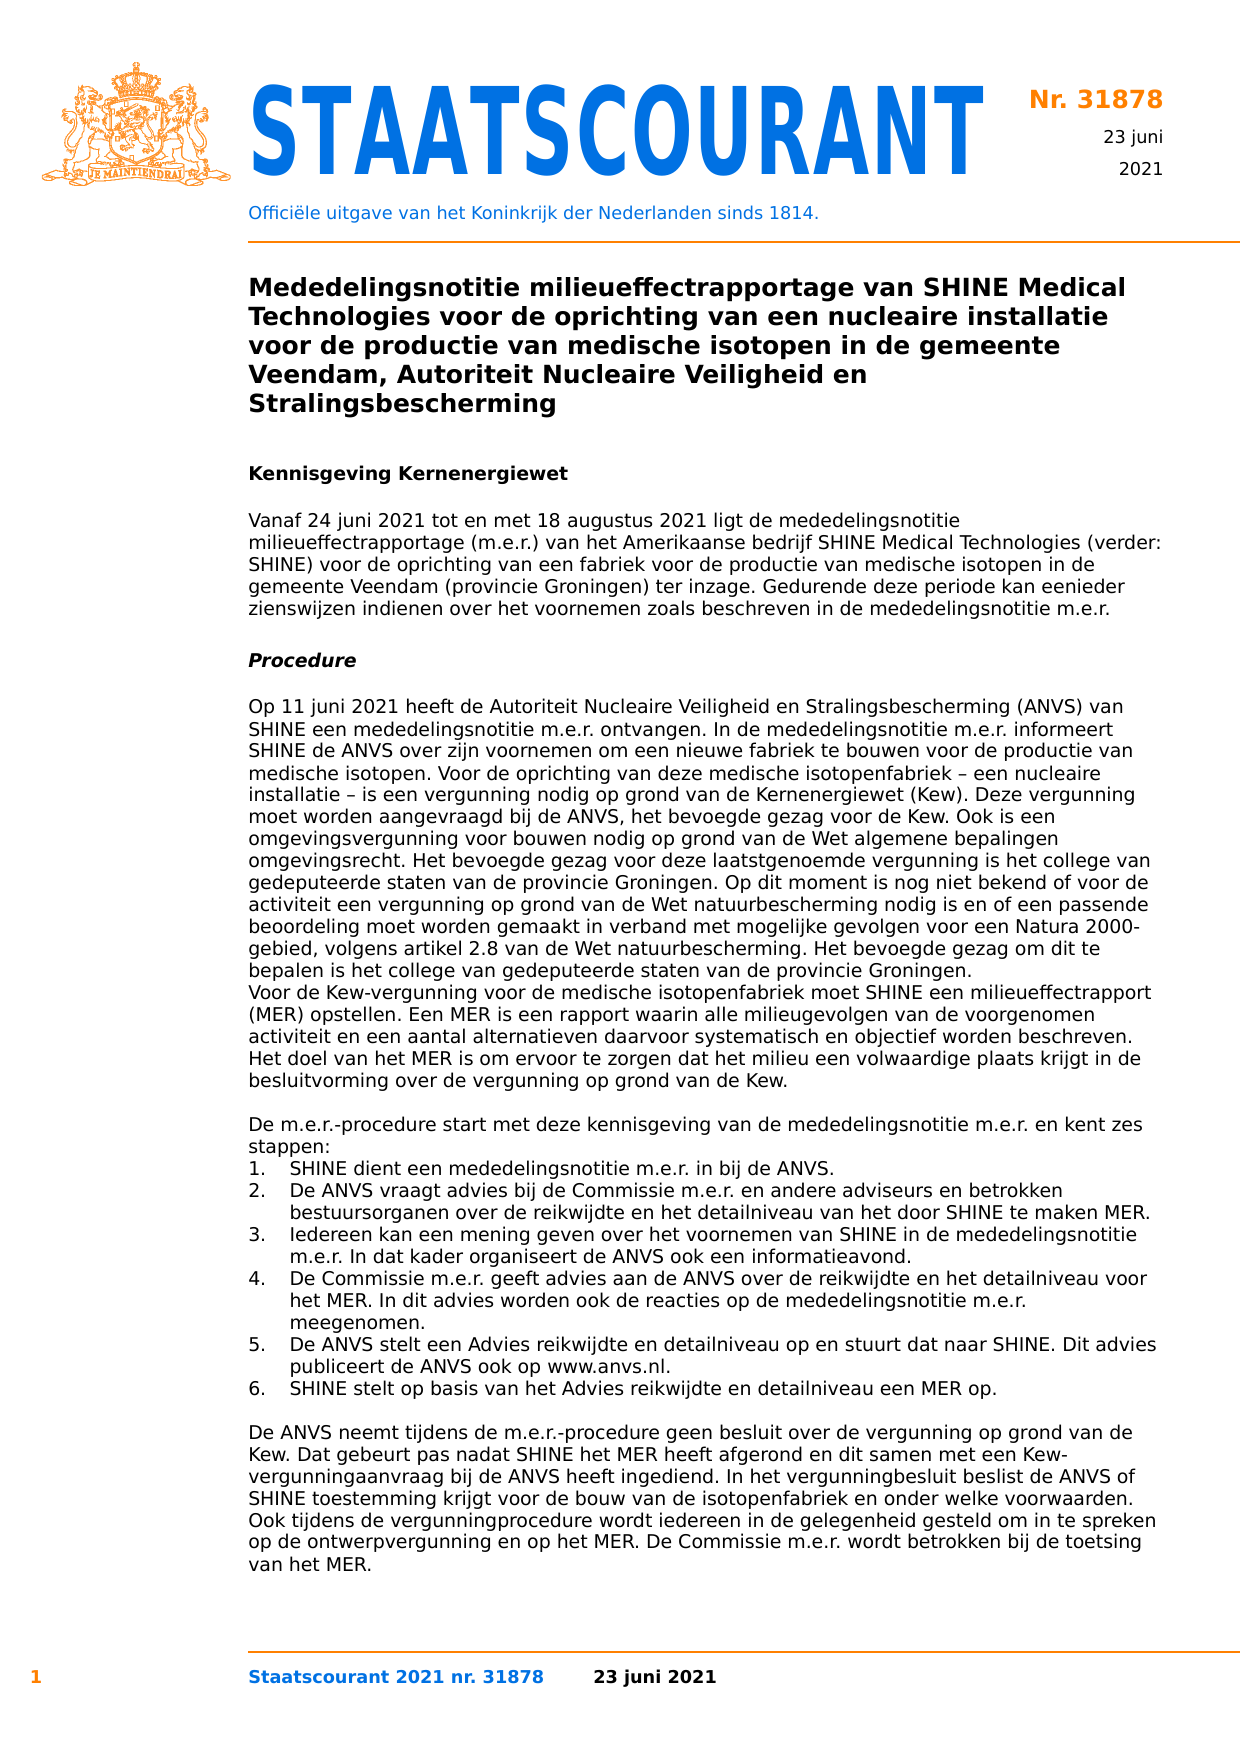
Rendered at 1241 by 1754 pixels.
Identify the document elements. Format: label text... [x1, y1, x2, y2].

table_cell 23 juni [998, 121, 1240, 153]
table_cell 2021 [998, 153, 1240, 203]
table_cell Officiële uitgave van het Koninkrijk der Nederlanden sinds 1814. [248, 203, 1240, 241]
table_header STAATSCOURANT [248, 62, 998, 203]
text 5. De ANVS stelt een Advies reikwijdte en detailniveau op en stuurt dat naar SHINE. Dit advies publiceert de ANVS ook op www.anvs.nl. [248, 1334, 1163, 1378]
text 6. SHINE stelt op basis van het Advies reikwijdte en detailniveau een MER op. [248, 1378, 1163, 1400]
text De ANVS neemt tijdens de m.e.r.-procedure geen besluit over de vergunning op grond van de Kew. Dat gebeurt pas nadat SHINE het MER heeft afgerond en dit samen met een Kew-vergunningaanvraag bij de ANVS heeft ingediend. In het vergunningbesluit beslist de ANVS of SHINE toestemming krijgt voor de bouw van de isotopenfabriek en onder welke voorwaarden. Ook tijdens de vergunningprocedure wordt iedereen in de gelegenheid gesteld om in te spreken op de ontwerpvergunning en op het MER. De Commissie m.e.r. wordt betrokken bij de toetsing van het MER. [248, 1422, 1163, 1575]
text 1. SHINE dient een mededelingsnotitie m.e.r. in bij de ANVS. [248, 1158, 1163, 1180]
table_header [25, 62, 248, 241]
text 2. De ANVS vraagt advies bij de Commissie m.e.r. en andere adviseurs en betrokken bestuursorganen over de reikwijdte en het detailniveau van het door SHINE te maken MER. [248, 1180, 1163, 1224]
text Op 11 juni 2021 heeft de Autoriteit Nucleaire Veiligheid en Stralingsbescherming (ANVS) van SHINE een mededelingsnotitie m.e.r. ontvangen. In de mededelingsnotitie m.e.r. informeert SHINE de ANVS over zijn voornemen om een nieuwe fabriek te bouwen voor de productie van medische isotopen. Voor de oprichting van deze medische isotopenfabriek – een nucleaire installatie – is een vergunning nodig op grond van de Kernenergiewet (Kew). Deze vergunning moet worden aangevraagd bij de ANVS, het bevoegde gezag voor de Kew. Ook is een omgevingsvergunning voor bouwen nodig op grond van de Wet algemene bepalingen omgevingsrecht. Het bevoegde gezag voor deze laatstgenoemde vergunning is het college van gedeputeerde staten van de provincie Groningen. Op dit moment is nog niet bekend of voor de activiteit een vergunning op grond van de Wet natuurbescherming nodig is en of een passende beoordeling moet worden gemaakt in verband met mogelijke gevolgen voor een Natura 2000-gebied, volgens artikel 2.8 van de Wet natuurbescherming. Het bevoegde gezag om dit te bepalen is het college van gedeputeerde staten van de provincie Groningen. [248, 696, 1163, 982]
subtitle Mededelingsnotitie milieueffectrapportage van SHINE Medical Technologies voor de oprichting van een nucleaire installatie voor de productie van medische isotopen in de gemeente Veendam, Autoriteit Nucleaire Veiligheid en Stralingsbescherming [248, 273, 1163, 419]
text Voor de Kew-vergunning voor de medische isotopenfabriek moet SHINE een milieueffectrapport (MER) opstellen. Een MER is een rapport waarin alle milieugevolgen van de voorgenomen activiteit en een aantal alternatieven daarvoor systematisch en objectief worden beschreven. Het doel van het MER is om ervoor te zorgen dat het milieu een volwaardige plaats krijgt in de besluitvorming over de vergunning op grond van de Kew. [248, 982, 1163, 1092]
subtitle Kennisgeving Kernenergiewet [248, 463, 1163, 484]
text 3. Iedereen kan een mening geven over het voornemen van SHINE in de mededelingsnotitie m.e.r. In dat kader organiseert de ANVS ook een informatieavond. [248, 1224, 1163, 1268]
subtitle Procedure [248, 649, 1163, 671]
picture [41, 62, 231, 186]
text De m.e.r.-procedure start met deze kennisgeving van de mededelingsnotitie m.e.r. en kent zes stappen: [248, 1114, 1163, 1158]
table_header Nr. 31878 [998, 62, 1240, 121]
text Vanaf 24 juni 2021 tot en met 18 augustus 2021 ligt de mededelings­notitie milieueffectrapportage (m.e.r.) van het Amerikaanse bedrijf SHINE Medical Technologies (verder: SHINE) voor de oprichting van een fabriek voor de productie van medische isotopen in de gemeente Veendam (provincie Groningen) ter inzage. Gedurende deze periode kan eenieder zienswijzen indienen over het voornemen zoals beschreven in de mededelingsnotitie m.e.r. [248, 509, 1163, 619]
text 4. De Commissie m.e.r. geeft advies aan de ANVS over de reikwijdte en het detailniveau voor het MER. In dit advies worden ook de reacties op de mededelingsnotitie m.e.r. meegenomen. [248, 1268, 1163, 1334]
